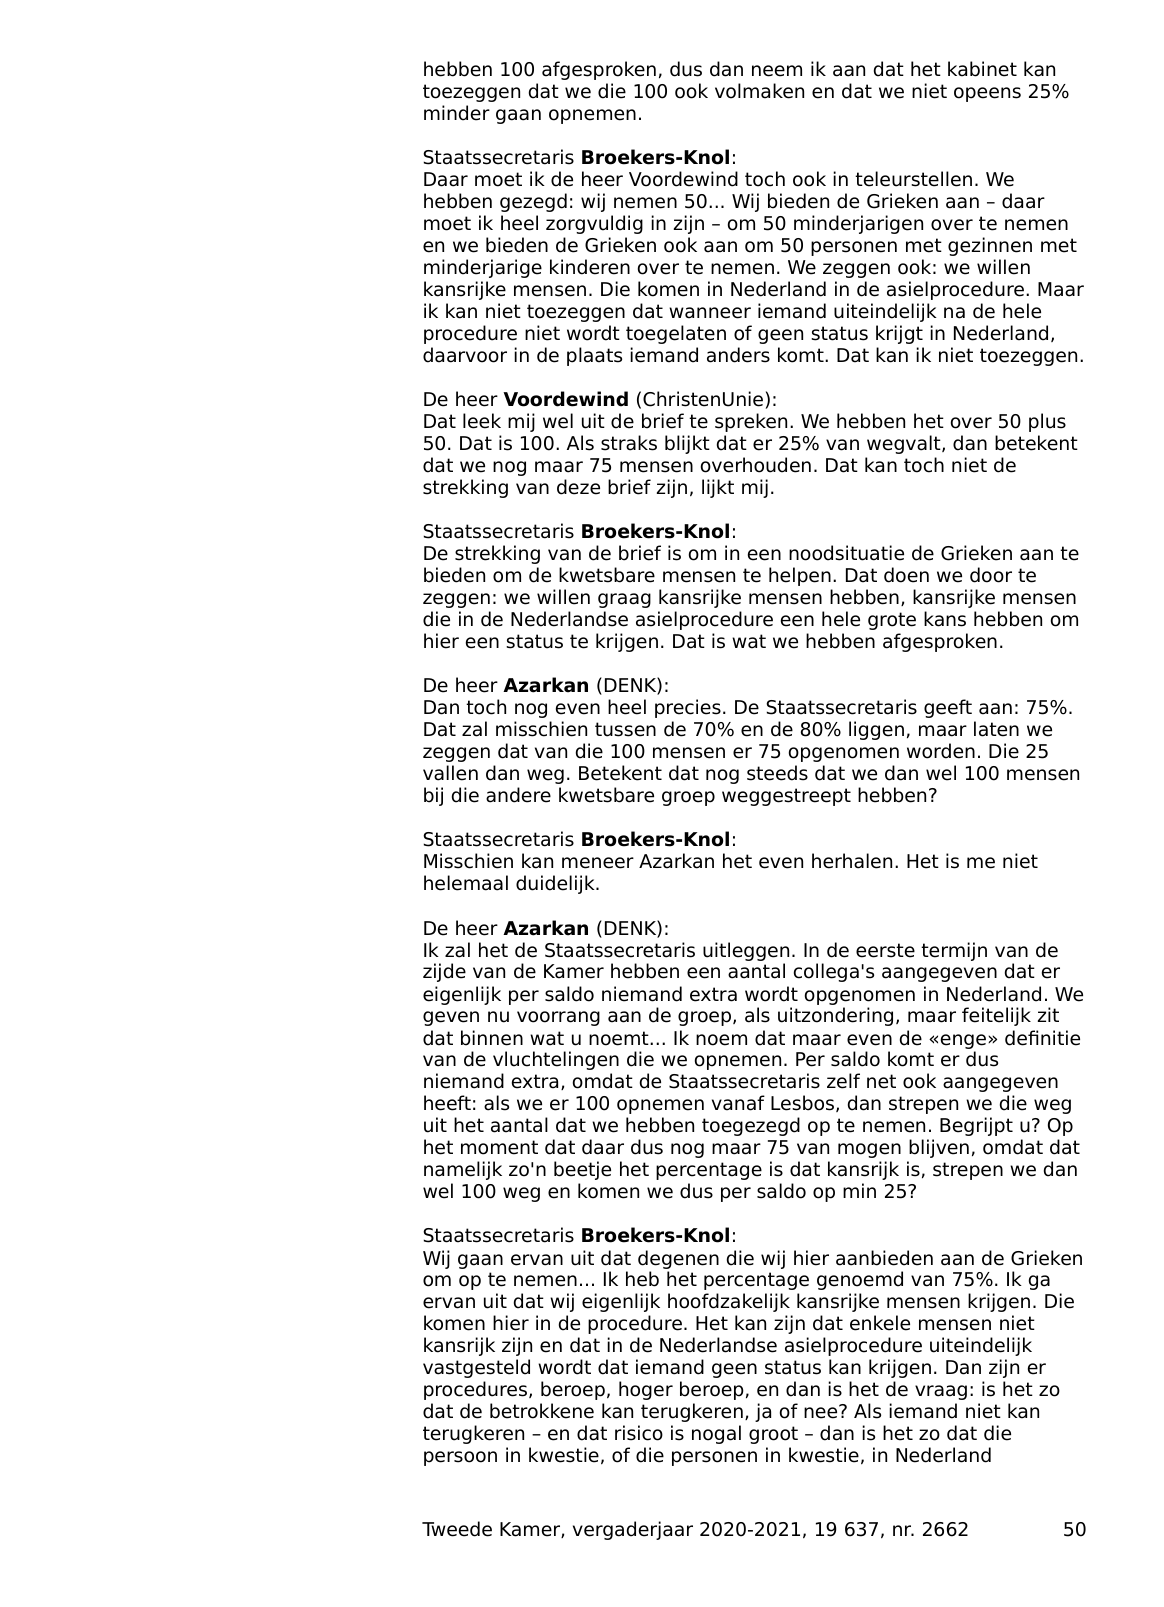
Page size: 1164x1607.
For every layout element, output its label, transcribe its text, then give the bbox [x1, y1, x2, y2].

text Staatssecretaris Broekers-Knol: [422, 521, 1087, 543]
text De strekking van de brief is om in een noodsituatie de Grieken aan te bieden om de kwetsbare mensen te helpen. Dat doen we door te zeggen: we willen graag kansrijke mensen hebben, kansrijke mensen die in de Nederlandse asielprocedure een hele grote kans hebben om hier een status te krijgen. Dat is wat we hebben afgesproken. [422, 543, 1087, 653]
text Misschien kan meneer Azarkan het even herhalen. Het is me niet helemaal duidelijk. [422, 851, 1087, 895]
text hebben 100 afgesproken, dus dan neem ik aan dat het kabinet kan toezeggen dat we die 100 ook volmaken en dat we niet opeens 25% minder gaan opnemen. [422, 59, 1087, 125]
text Staatssecretaris Broekers-Knol: [422, 1225, 1087, 1247]
text De heer Voordewind (ChristenUnie): [422, 389, 1087, 411]
text Ik zal het de Staatssecretaris uitleggen. In de eerste termijn van de zijde van de Kamer hebben een aantal collega's aangegeven dat er eigenlijk per saldo niemand extra wordt opgenomen in Nederland. We geven nu voorrang aan de groep, als uitzondering, maar feitelijk zit dat binnen wat u noemt... Ik noem dat maar even de «enge» definitie van de vluchtelingen die we opnemen. Per saldo komt er dus niemand extra, omdat de Staatssecretaris zelf net ook aangegeven heeft: als we er 100 opnemen vanaf Lesbos, dan strepen we die weg uit het aantal dat we hebben toegezegd op te nemen. Begrijpt u? Op het moment dat daar dus nog maar 75 van mogen blijven, omdat dat namelijk zo'n beetje het percentage is dat kansrijk is, strepen we dan wel 100 weg en komen we dus per saldo op min 25? [422, 939, 1087, 1203]
text Wij gaan ervan uit dat degenen die wij hier aanbieden aan de Grieken om op te nemen... Ik heb het percentage genoemd van 75%. Ik ga ervan uit dat wij eigenlijk hoofdzakelijk kansrijke mensen krijgen. Die komen hier in de procedure. Het kan zijn dat enkele mensen niet kansrijk zijn en dat in de Nederlandse asielprocedure uiteindelijk vastgesteld wordt dat iemand geen status kan krijgen. Dan zijn er procedures, beroep, hoger beroep, en dan is het de vraag: is het zo dat de betrokkene kan terugkeren, ja of nee? Als iemand niet kan terugkeren – en dat risico is nogal groot – dan is het zo dat die persoon in kwestie, of die personen in kwestie, in Nederland [422, 1247, 1087, 1467]
text Daar moet ik de heer Voordewind toch ook in teleurstellen. We hebben gezegd: wij nemen 50... Wij bieden de Grieken aan – daar moet ik heel zorgvuldig in zijn – om 50 minderjarigen over te nemen en we bieden de Grieken ook aan om 50 personen met gezinnen met minderjarige kinderen over te nemen. We zeggen ook: we willen kansrijke mensen. Die komen in Nederland in de asielprocedure. Maar ik kan niet toezeggen dat wanneer iemand uiteindelijk na de hele procedure niet wordt toegelaten of geen status krijgt in Nederland, daarvoor in de plaats iemand anders komt. Dat kan ik niet toezeggen. [422, 169, 1087, 367]
text Dat leek mij wel uit de brief te spreken. We hebben het over 50 plus 50. Dat is 100. Als straks blijkt dat er 25% van wegvalt, dan betekent dat we nog maar 75 mensen overhouden. Dat kan toch niet de strekking van deze brief zijn, lijkt mij. [422, 411, 1087, 499]
text De heer Azarkan (DENK): [422, 675, 1087, 697]
text Staatssecretaris Broekers-Knol: [422, 147, 1087, 169]
text Dan toch nog even heel precies. De Staatssecretaris geeft aan: 75%. Dat zal misschien tussen de 70% en de 80% liggen, maar laten we zeggen dat van die 100 mensen er 75 opgenomen worden. Die 25 vallen dan weg. Betekent dat nog steeds dat we dan wel 100 mensen bij die andere kwetsbare groep weggestreept hebben? [422, 697, 1087, 807]
text De heer Azarkan (DENK): [422, 917, 1087, 939]
text Staatssecretaris Broekers-Knol: [422, 829, 1087, 851]
